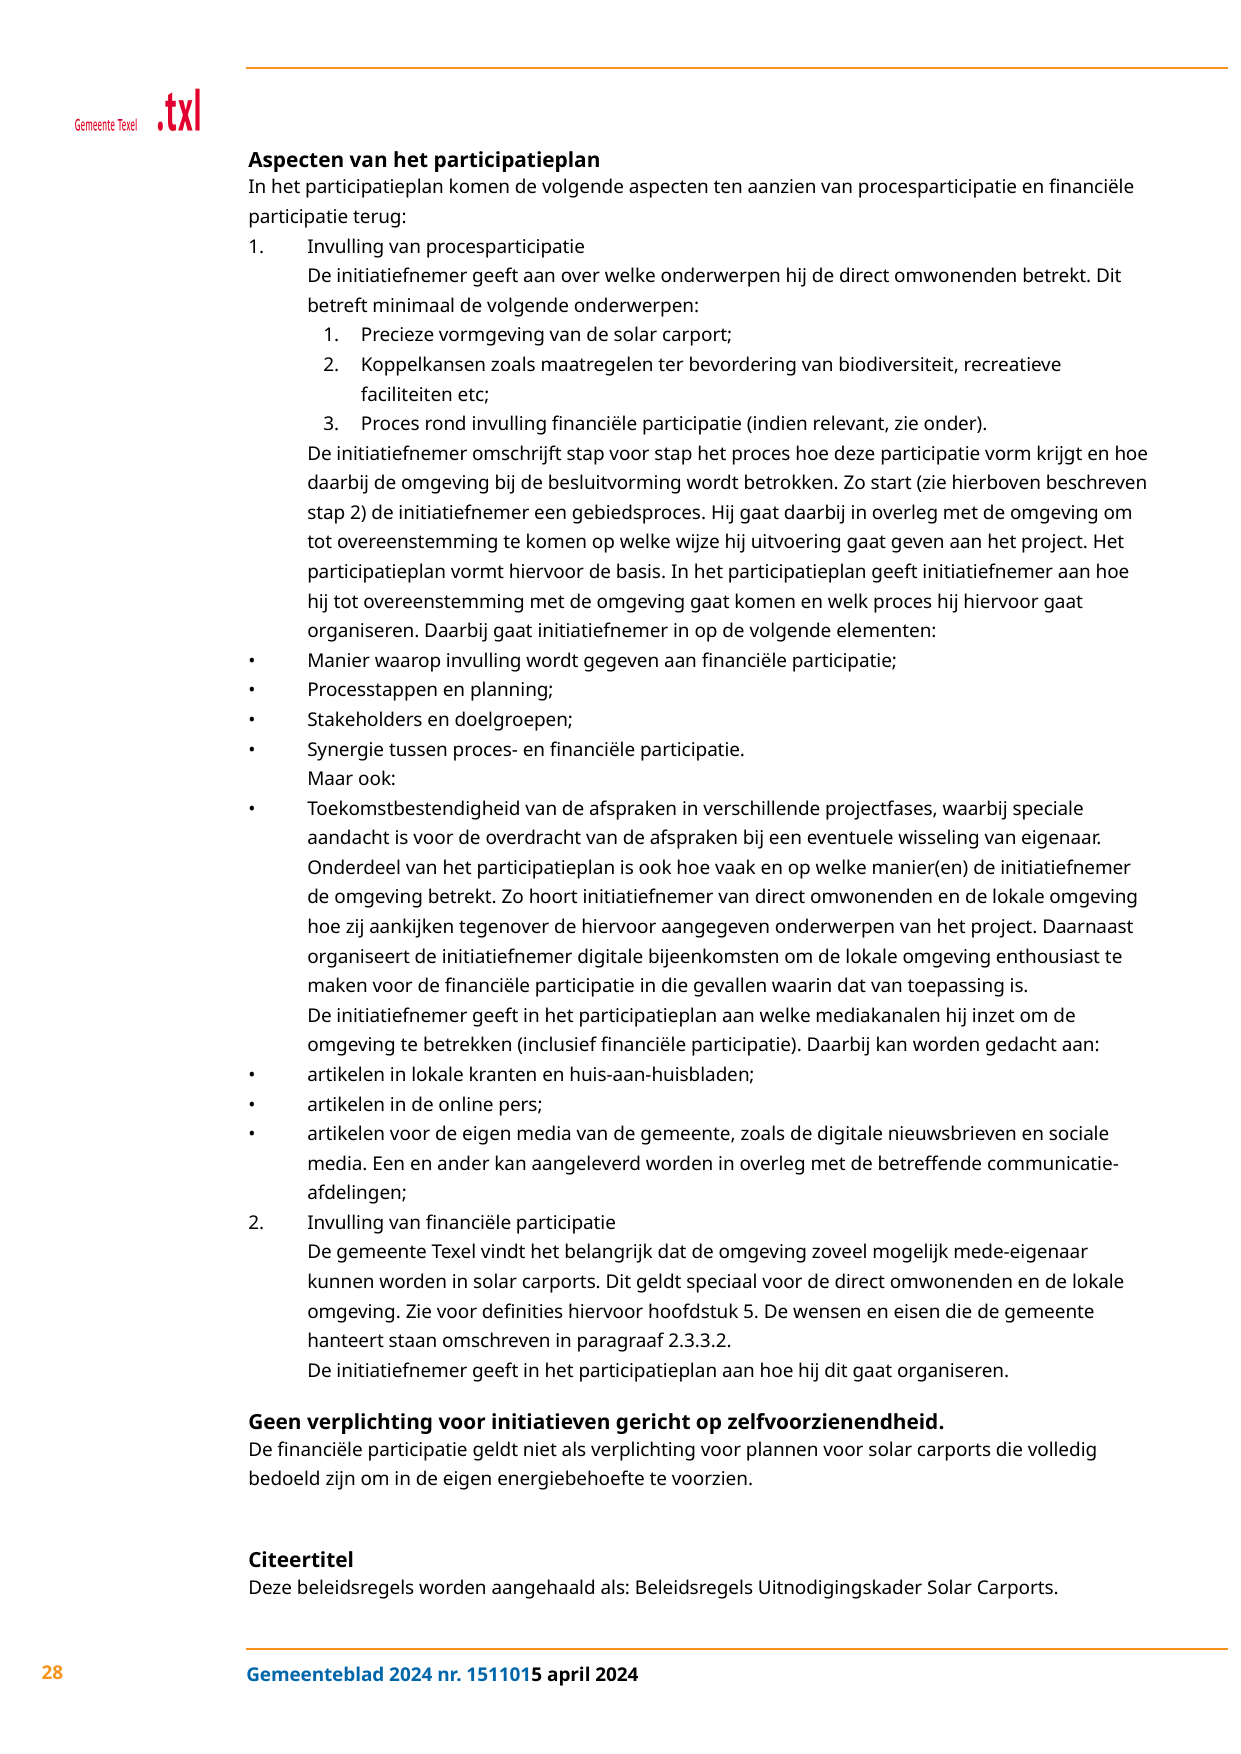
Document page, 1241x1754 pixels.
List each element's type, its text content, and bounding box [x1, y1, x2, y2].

text Geen verplichting voor initiatieven gericht op zelfvoorzienendheid. [248, 1407, 1152, 1436]
list De gemeente Texel vindt het belangrijk dat de omgeving zoveel mogelijk mede-eigenaar kunnen worden in solar carports. Dit geldt speciaal voor de direct omwonenden en de lokale omgeving. Zie voor definities hiervoor hoofdstuk 5. De wensen en eisen die de gemeente hanteert staan omschreven in paragraaf 2.3.3.2. [248, 1239, 1152, 1353]
list De initiatiefnemer omschrijft stap voor stap het proces hoe deze participatie vorm krijgt en hoe daarbij de omgeving bij de besluitvorming wordt betrokken. Zo start (zie hierboven beschreven stap 2) de initiatiefnemer een gebiedsproces. Hij gaat daarbij in overleg met de omgeving om tot overeenstemming te komen op welke wijze hij uitvoering gaat geven aan het project. Het participatieplan vormt hiervoor de basis. In het participatieplan geeft initiatiefnemer aan hoe hij tot overeenstemming met de omgeving gaat komen en welk proces hij hiervoor gaat organiseren. Daarbij gaat initiatiefnemer in op de volgende elementen: [248, 440, 1152, 643]
list De initiatiefnemer geeft aan over welke onderwerpen hij de direct omwonenden betrekt. Dit betreft minimaal de volgende onderwerpen: [248, 262, 1152, 318]
list Koppelkansen zoals maatregelen ter bevordering van biodiversiteit, recreatieve faciliteiten etc; [323, 351, 1152, 406]
text Aspecten van het participatieplan [248, 145, 1152, 174]
list artikelen in de online pers; [248, 1091, 1152, 1116]
list Invulling van procesparticipatie [248, 233, 1152, 258]
list Synergie tussen proces- en financiële participatie. [248, 736, 1152, 761]
list Proces rond invulling financiële participatie (indien relevant, zie onder). [323, 410, 1152, 436]
list Stakeholders en doelgroepen; [248, 706, 1152, 732]
list Onderdeel van het participatieplan is ook hoe vaak en op welke manier(en) de initiatiefnemer de omgeving betrekt. Zo hoort initiatiefnemer van direct omwonenden en de lokale omgeving hoe zij aankijken tegenover de hiervoor aangegeven onderwerpen van het project. Daarnaast organiseert de initiatiefnemer digitale bijeenkomsten om de lokale omgeving enthousiast te maken voor de financiële participatie in die gevallen waarin dat van toepassing is. [248, 854, 1152, 998]
text Deze beleidsregels worden aangehaald als: Beleidsregels Uitnodigingskader Solar Carports. [248, 1574, 1152, 1599]
text Citeertitel [248, 1545, 1152, 1574]
list Invulling van financiële participatie [248, 1209, 1152, 1235]
list Precieze vormgeving van de solar carport; [323, 322, 1152, 347]
list Maar ook: [248, 765, 1152, 791]
list artikelen voor de eigen media van de gemeente, zoals de digitale nieuwsbrieven en sociale media. Een en ander kan aangeleverd worden in overleg met de betreffende communicatie- afdelingen; [248, 1120, 1152, 1205]
text In het participatieplan komen de volgende aspecten ten aanzien van procesparticipatie en financiële participatie terug: [248, 174, 1152, 229]
list Processtappen en planning; [248, 677, 1152, 702]
text De financiële participatie geldt niet als verplichting voor plannen voor solar carports die volledig bedoeld zijn om in de eigen energiebehoefte te voorzien. [248, 1436, 1152, 1491]
list De initiatiefnemer geeft in het participatieplan aan hoe hij dit gaat organiseren. [248, 1357, 1152, 1383]
list artikelen in lokale kranten en huis-aan-huisbladen; [248, 1061, 1152, 1087]
list De initiatiefnemer geeft in het participatieplan aan welke mediakanalen hij inzet om de omgeving te betrekken (inclusief financiële participatie). Daarbij kan worden gedacht aan: [248, 1002, 1152, 1057]
list Toekomstbestendigheid van de afspraken in verschillende projectfases, waarbij speciale aandacht is voor de overdracht van de afspraken bij een eventuele wisseling van eigenaar. [248, 795, 1152, 850]
picture [41, 47, 231, 172]
list Manier waarop invulling wordt gegeven aan financiële participatie; [248, 647, 1152, 673]
